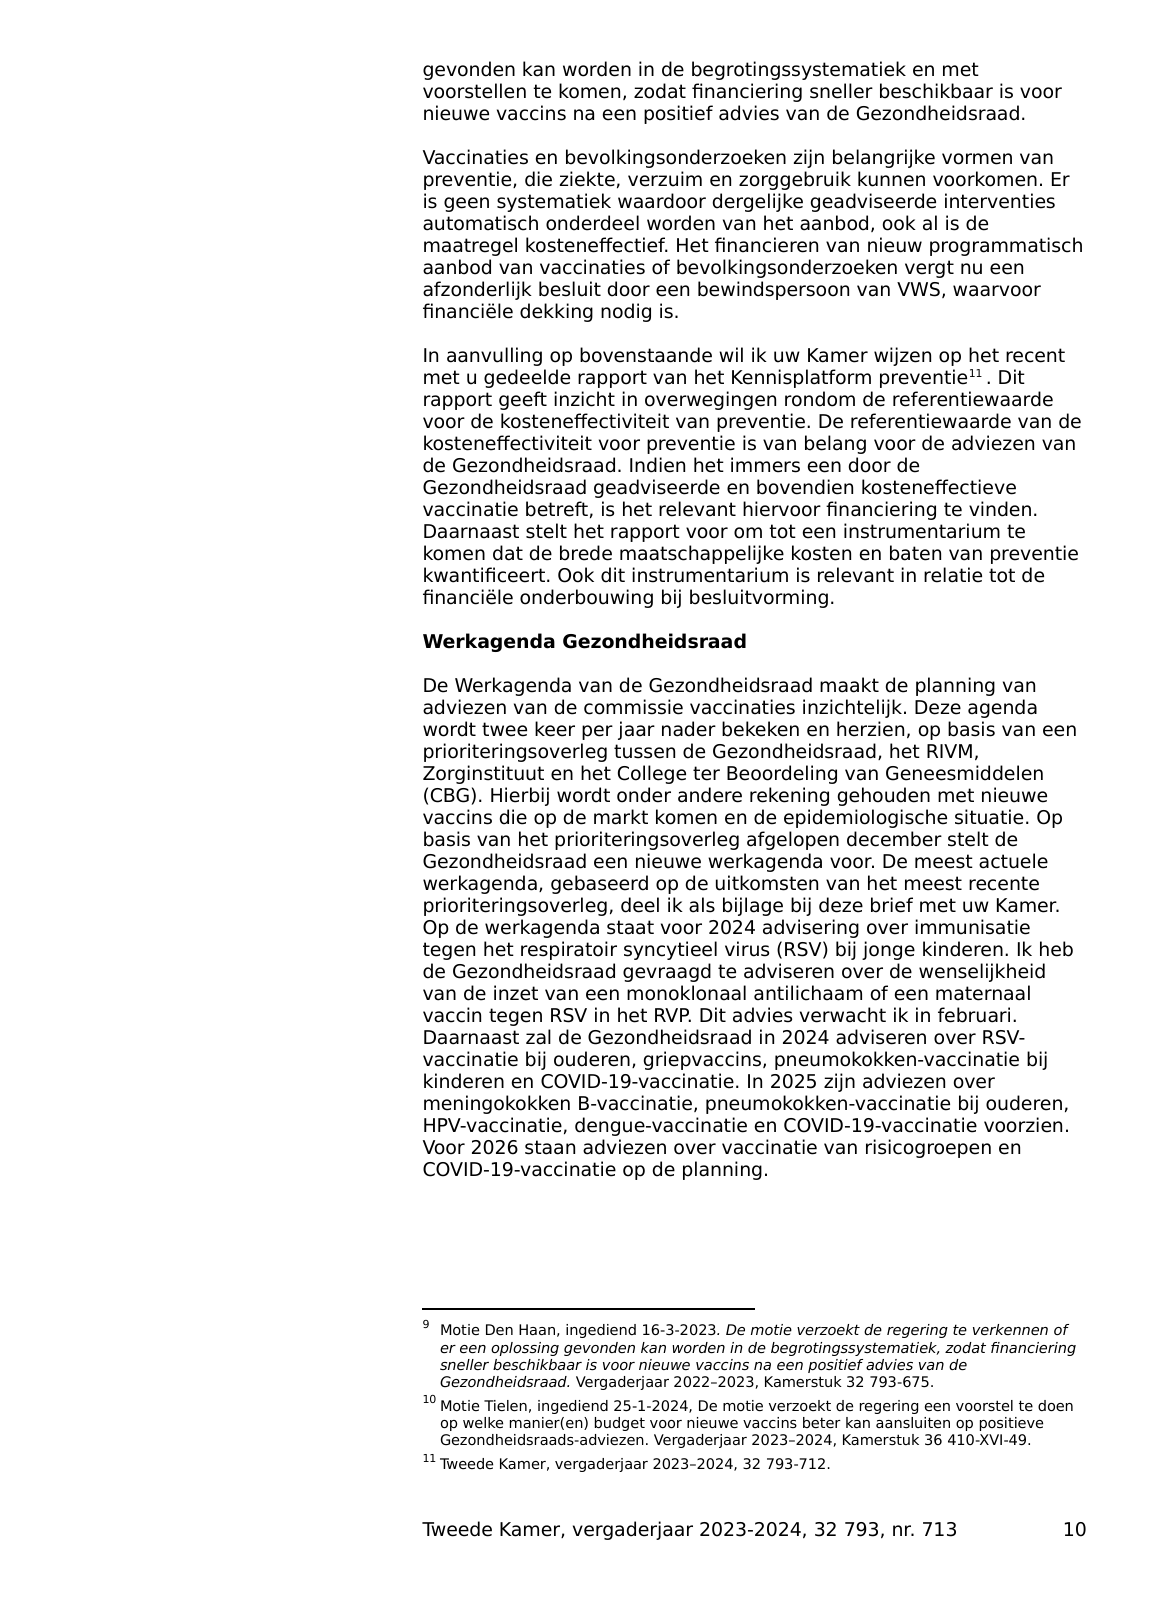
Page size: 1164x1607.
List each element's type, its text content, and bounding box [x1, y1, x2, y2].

text Motie Den Haan, ingediend 16-3-2023. De motie verzoekt de regering te verkennen of er een oplossing gevonden kan worden in de begrotingssystematiek, zodat financiering sneller beschikbaar is voor nieuwe vaccins na een positief advies van de Gezondheidsraad. Vergaderjaar 2022–2023, Kamerstuk 32 793-675. [422, 1318, 1087, 1391]
text In aanvulling op bovenstaande wil ik uw Kamer wijzen op het recent met u gedeelde rapport van het Kennisplatform preventie. Dit rapport geeft inzicht in overwegingen rondom de referentiewaarde voor de kosteneffectiviteit van preventie. De referentiewaarde van de kosteneffectiviteit voor preventie is van belang voor de adviezen van de Gezondheidsraad. Indien het immers een door de Gezondheidsraad geadviseerde en bovendien kosteneffectieve vaccinatie betreft, is het relevant hiervoor financiering te vinden. Daarnaast stelt het rapport voor om tot een instrumentarium te komen dat de brede maatschappelijke kosten en baten van preventie kwantificeert. Ook dit instrumentarium is relevant in relatie tot de financiële onderbouwing bij besluitvorming. [422, 345, 1087, 609]
text De Werkagenda van de Gezondheidsraad maakt de planning van adviezen van de commissie vaccinaties inzichtelijk. Deze agenda wordt twee keer per jaar nader bekeken en herzien, op basis van een prioriteringsoverleg tussen de Gezondheidsraad, het RIVM, Zorginstituut en het College ter Beoordeling van Geneesmiddelen (CBG). Hierbij wordt onder andere rekening gehouden met nieuwe vaccins die op de markt komen en de epidemiologische situatie. Op basis van het prioriteringsoverleg afgelopen december stelt de Gezondheidsraad een nieuwe werkagenda voor. De meest actuele werkagenda, gebaseerd op de uitkomsten van het meest recente prioriteringsoverleg, deel ik als bijlage bij deze brief met uw Kamer. Op de werkagenda staat voor 2024 advisering over immunisatie tegen het respiratoir syncytieel virus (RSV) bij jonge kinderen. Ik heb de Gezondheidsraad gevraagd te adviseren over de wenselijkheid van de inzet van een monoklonaal antilichaam of een maternaal vaccin tegen RSV in het RVP. Dit advies verwacht ik in februari. Daarnaast zal de Gezondheidsraad in 2024 adviseren over RSV-vaccinatie bij ouderen, griepvaccins, pneumokokken-vaccinatie bij kinderen en COVID-19-vaccinatie. In 2025 zijn adviezen over meningokokken B-vaccinatie, pneumokokken-vaccinatie bij ouderen, HPV-vaccinatie, dengue-vaccinatie en COVID-19-vaccinatie voorzien. Voor 2026 staan adviezen over vaccinatie van risicogroepen en COVID-19-vaccinatie op de planning. [422, 675, 1087, 1181]
text Motie Tielen, ingediend 25-1-2024, De motie verzoekt de regering een voorstel te doen op welke manier(en) budget voor nieuwe vaccins beter kan aansluiten op positieve Gezondheidsraads-adviezen. Vergaderjaar 2023–2024, Kamerstuk 36 410-XVI-49. [422, 1393, 1087, 1449]
subtitle Werkagenda Gezondheidsraad [422, 631, 1087, 653]
text gevonden kan worden in de begrotingssystematiek en met voorstellen te komen, zodat financiering sneller beschikbaar is voor nieuwe vaccins na een positief advies van de Gezondheidsraad. [422, 59, 1087, 125]
text Tweede Kamer, vergaderjaar 2023–2024, 32 793-712. [422, 1452, 1087, 1474]
text Vaccinaties en bevolkingsonderzoeken zijn belangrijke vormen van preventie, die ziekte, verzuim en zorggebruik kunnen voorkomen. Er is geen systematiek waardoor dergelijke geadviseerde interventies automatisch onderdeel worden van het aanbod, ook al is de maatregel kosteneffectief. Het financieren van nieuw programmatisch aanbod van vaccinaties of bevolkingsonderzoeken vergt nu een afzonderlijk besluit door een bewindspersoon van VWS, waarvoor financiële dekking nodig is. [422, 147, 1087, 323]
